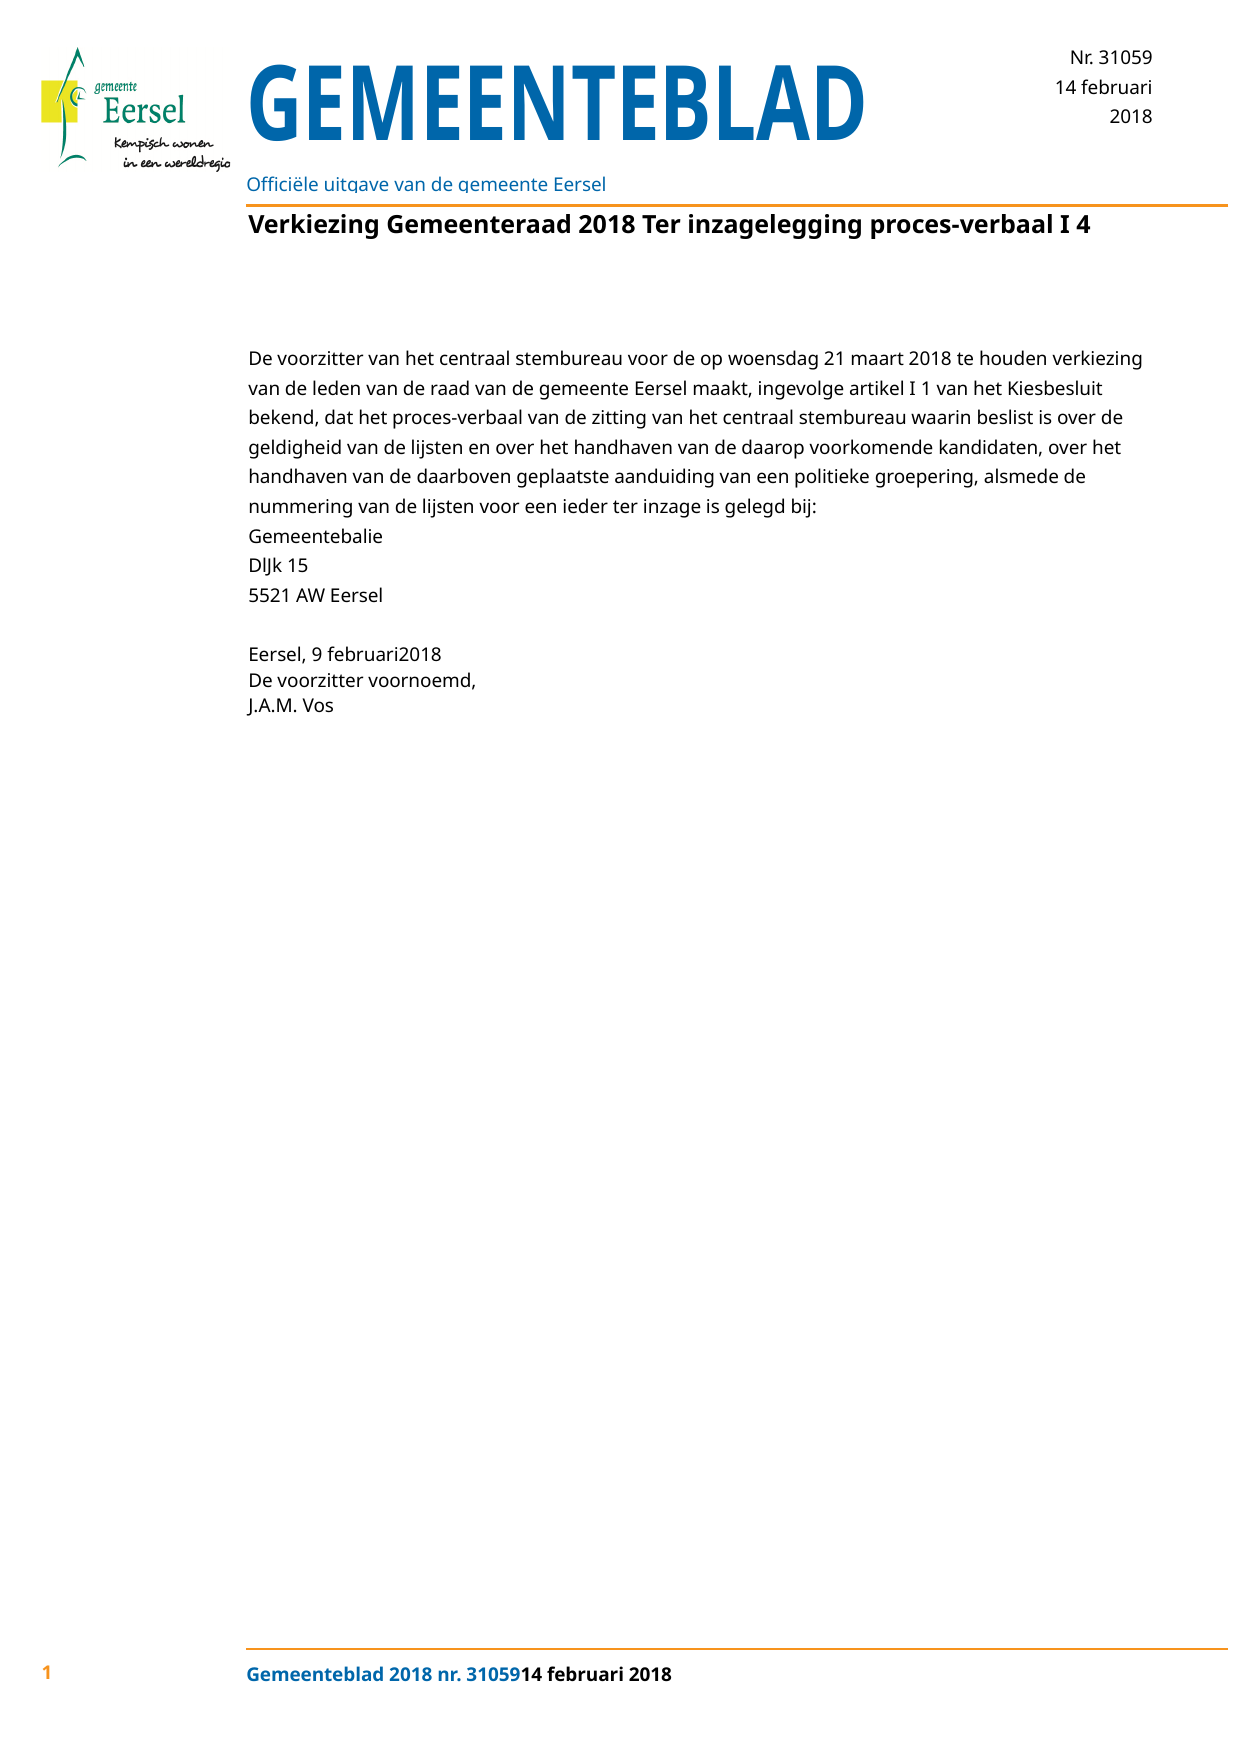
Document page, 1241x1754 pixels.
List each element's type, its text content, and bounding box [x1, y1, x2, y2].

text De voorzitter van het centraal stembureau voor de op woensdag 21 maart 2018 te houden verkiezing van de leden van de raad van de gemeente Eersel maakt, ingevolge artikel I 1 van het Kiesbesluit bekend, dat het proces-verbaal van de zitting van het centraal stembureau waarin beslist is over de geldigheid van de lijsten en over het handhaven van de daarop voorkomende kandidaten, over het handhaven van de daarboven geplaatste aanduiding van een politieke groepering, alsmede de nummering van de lijsten voor een ieder ter inzage is gelegd bij: [248, 345, 1152, 519]
picture [41, 47, 231, 172]
text Eersel, 9 februari2018 [248, 641, 1152, 667]
text Gemeentebalie [248, 523, 1152, 548]
text Verkiezing Gemeenteraad 2018 Ter inzagelegging proces-verbaal I 4 [248, 207, 1152, 241]
text De voorzitter voornoemd, [248, 667, 1152, 693]
text J.A.M. Vos [248, 693, 1152, 718]
text 5521 AW Eersel [248, 582, 1152, 608]
text DlJk 15 [248, 552, 1152, 578]
